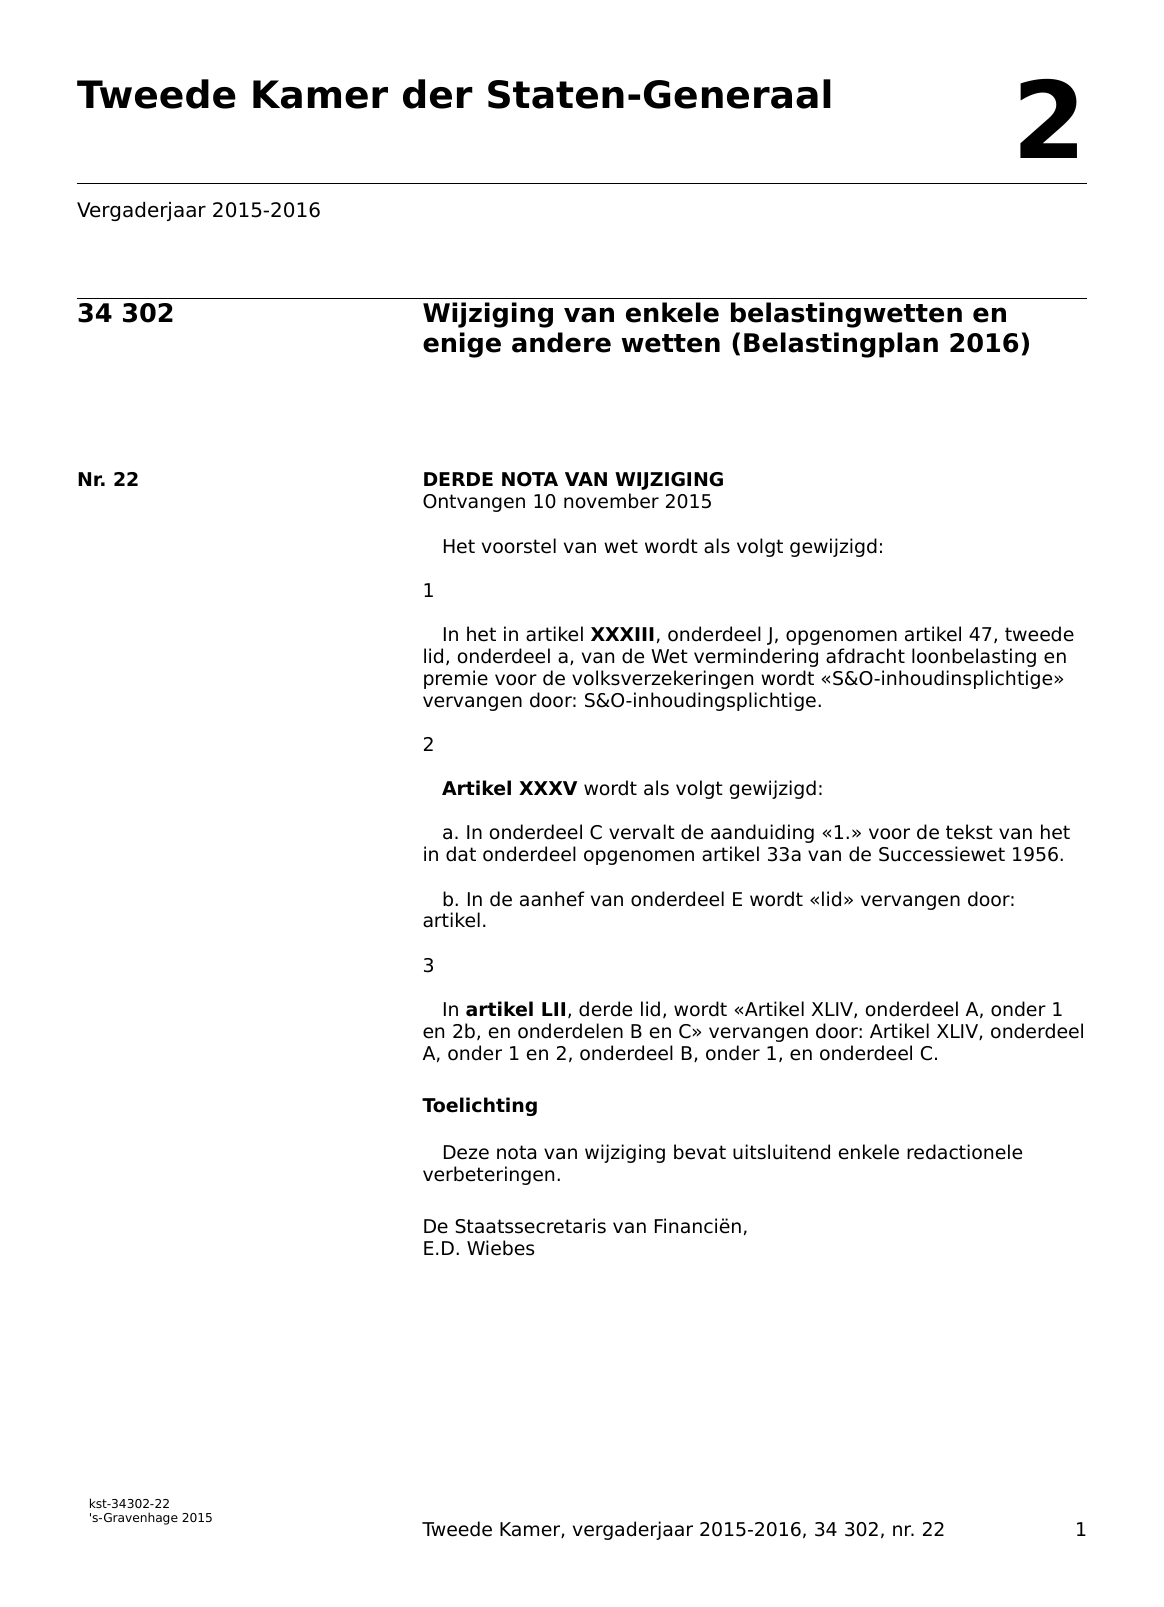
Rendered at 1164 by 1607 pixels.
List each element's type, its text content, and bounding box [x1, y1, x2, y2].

text Ontvangen 10 november 2015 [422, 491, 1087, 513]
text De Staatssecretaris van Financiën, E.D. Wiebes [422, 1216, 1087, 1259]
subtitle 3 [422, 954, 1087, 977]
table_cell Vergaderjaar 2015-2016 [77, 184, 1087, 298]
table_header 2 [886, 59, 1087, 183]
text 's-Gravenhage 2015 [88, 1511, 323, 1525]
subtitle 34 302 Wijziging van enkele belastingwetten en enige andere wetten (Belastingplan 2016) [77, 299, 1087, 358]
text a. In onderdeel C vervalt de aanduiding «1.» voor de tekst van het in dat onderdeel opgenomen artikel 33a van de Successiewet 1956. [422, 822, 1087, 866]
subtitle 1 [422, 580, 1087, 602]
text Deze nota van wijziging bevat uitsluitend enkele redactionele verbeteringen. [422, 1142, 1087, 1186]
text kst-34302-22 [88, 1497, 323, 1511]
table_header Tweede Kamer der Staten-Generaal [77, 59, 886, 183]
text In artikel LII, derde lid, wordt «Artikel XLIV, onderdeel A, onder 1 en 2b, en onderdelen B en C» vervangen door: Artikel XLIV, onderdeel A, onder 1 en 2, onderdeel B, onder 1, en onderdeel C. [422, 999, 1087, 1065]
text In het in artikel XXXIII, onderdeel J, opgenomen artikel 47, tweede lid, onderdeel a, van de Wet vermindering afdracht loonbelasting en premie voor de volksverzekeringen wordt «S&O-inhoudinsplichtige» vervangen door: S&O-inhoudingsplichtige. [422, 624, 1087, 712]
subtitle 2 [422, 734, 1087, 756]
text b. In de aanhef van onderdeel E wordt «lid» vervangen door: artikel. [422, 888, 1087, 932]
subtitle Toelichting [422, 1095, 1087, 1117]
subtitle Nr. 22 DERDE NOTA VAN WIJZIGING [77, 469, 1087, 491]
text Het voorstel van wet wordt als volgt gewijzigd: [422, 536, 1087, 557]
text Artikel XXXV wordt als volgt gewijzigd: [422, 778, 1087, 800]
